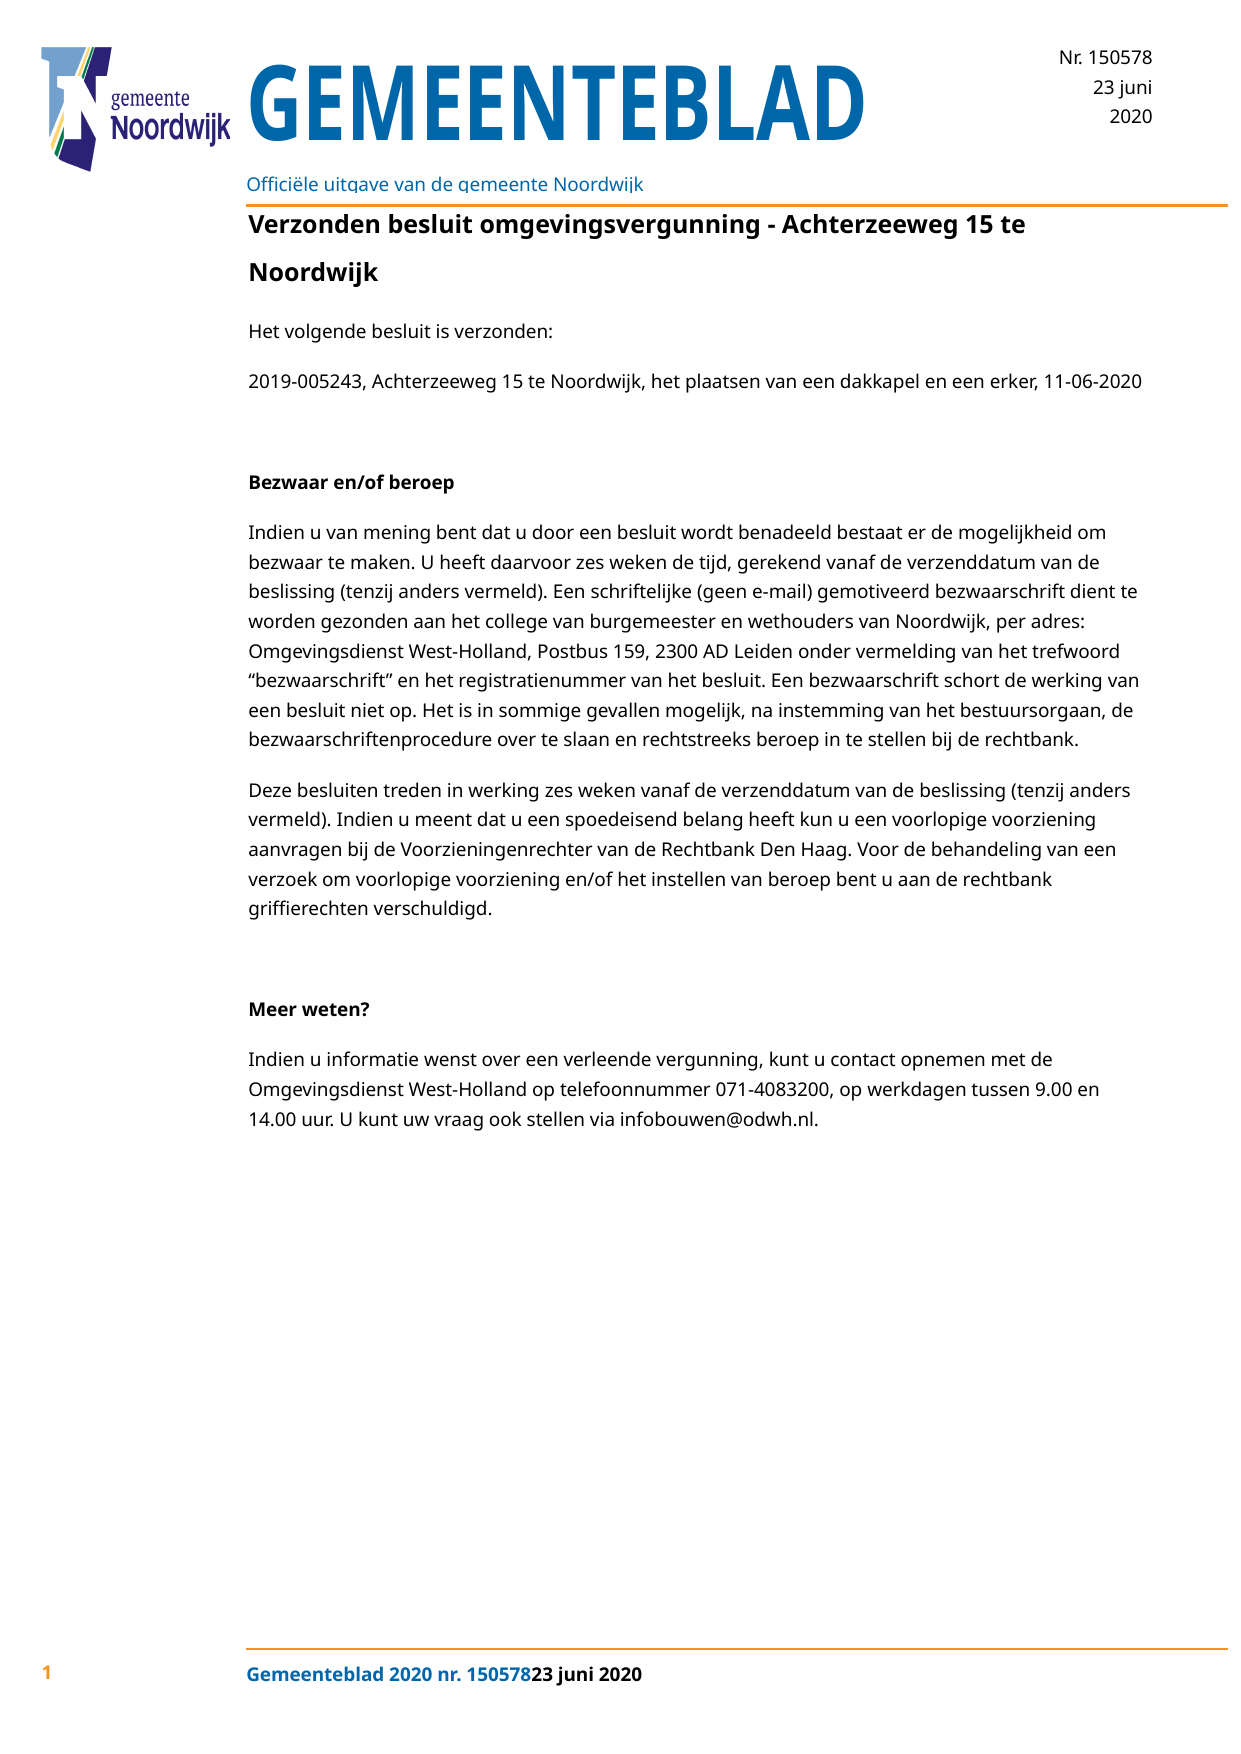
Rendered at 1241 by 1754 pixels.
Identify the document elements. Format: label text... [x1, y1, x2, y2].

text Indien u informatie wenst over een verleende vergunning, kunt u contact opnemen met de Omgevingsdienst West-Holland op telefoonnummer 071-4083200, op werkdagen tussen 9.00 en 14.00 uur. U kunt uw vraag ook stellen via infobouwen@odwh.nl. [248, 1047, 1152, 1132]
text Meer weten? [248, 996, 1152, 1022]
text Indien u van mening bent dat u door een besluit wordt benadeeld bestaat er de mogelijkheid om bezwaar te maken. U heeft daarvoor zes weken de tijd, gerekend vanaf de verzenddatum van de beslissing (tenzij anders vermeld). Een schriftelijke (geen e-mail) gemotiveerd bezwaarschrift dient te worden gezonden aan het college van burgemeester en wethouders van Noordwijk, per adres: Omgevingsdienst West-Holland, Postbus 159, 2300 AD Leiden onder vermelding van het trefwoord “bezwaarschrift” en het registratienummer van het besluit. Een bezwaarschrift schort de werking van een besluit niet op. Het is in sommige gevallen mogelijk, na instemming van het bestuursorgaan, de bezwaarschriftenprocedure over te slaan en rechtstreeks beroep in te stellen bij de rechtbank. [248, 519, 1152, 752]
text 2019-005243, Achterzeeweg 15 te Noordwijk, het plaatsen van een dakkapel en een erker, 11-06-2020 [248, 368, 1152, 394]
text Deze besluiten treden in werking zes weken vanaf de verzenddatum van de beslissing (tenzij anders vermeld). Indien u meent dat u een spoedeisend belang heeft kun u een voorlopige voorziening aanvragen bij de Voorzieningenrechter van de Rechtbank Den Haag. Voor de behandeling van een verzoek om voorlopige voorziening en/of het instellen van beroep bent u aan de rechtbank griffierechten verschuldigd. [248, 777, 1152, 921]
text Verzonden besluit omgevingsvergunning - Achterzeeweg 15 te Noordwijk [248, 207, 1152, 288]
text Het volgende besluit is verzonden: [248, 318, 1152, 344]
text Bezwaar en/of beroep [248, 469, 1152, 495]
picture [41, 47, 231, 172]
